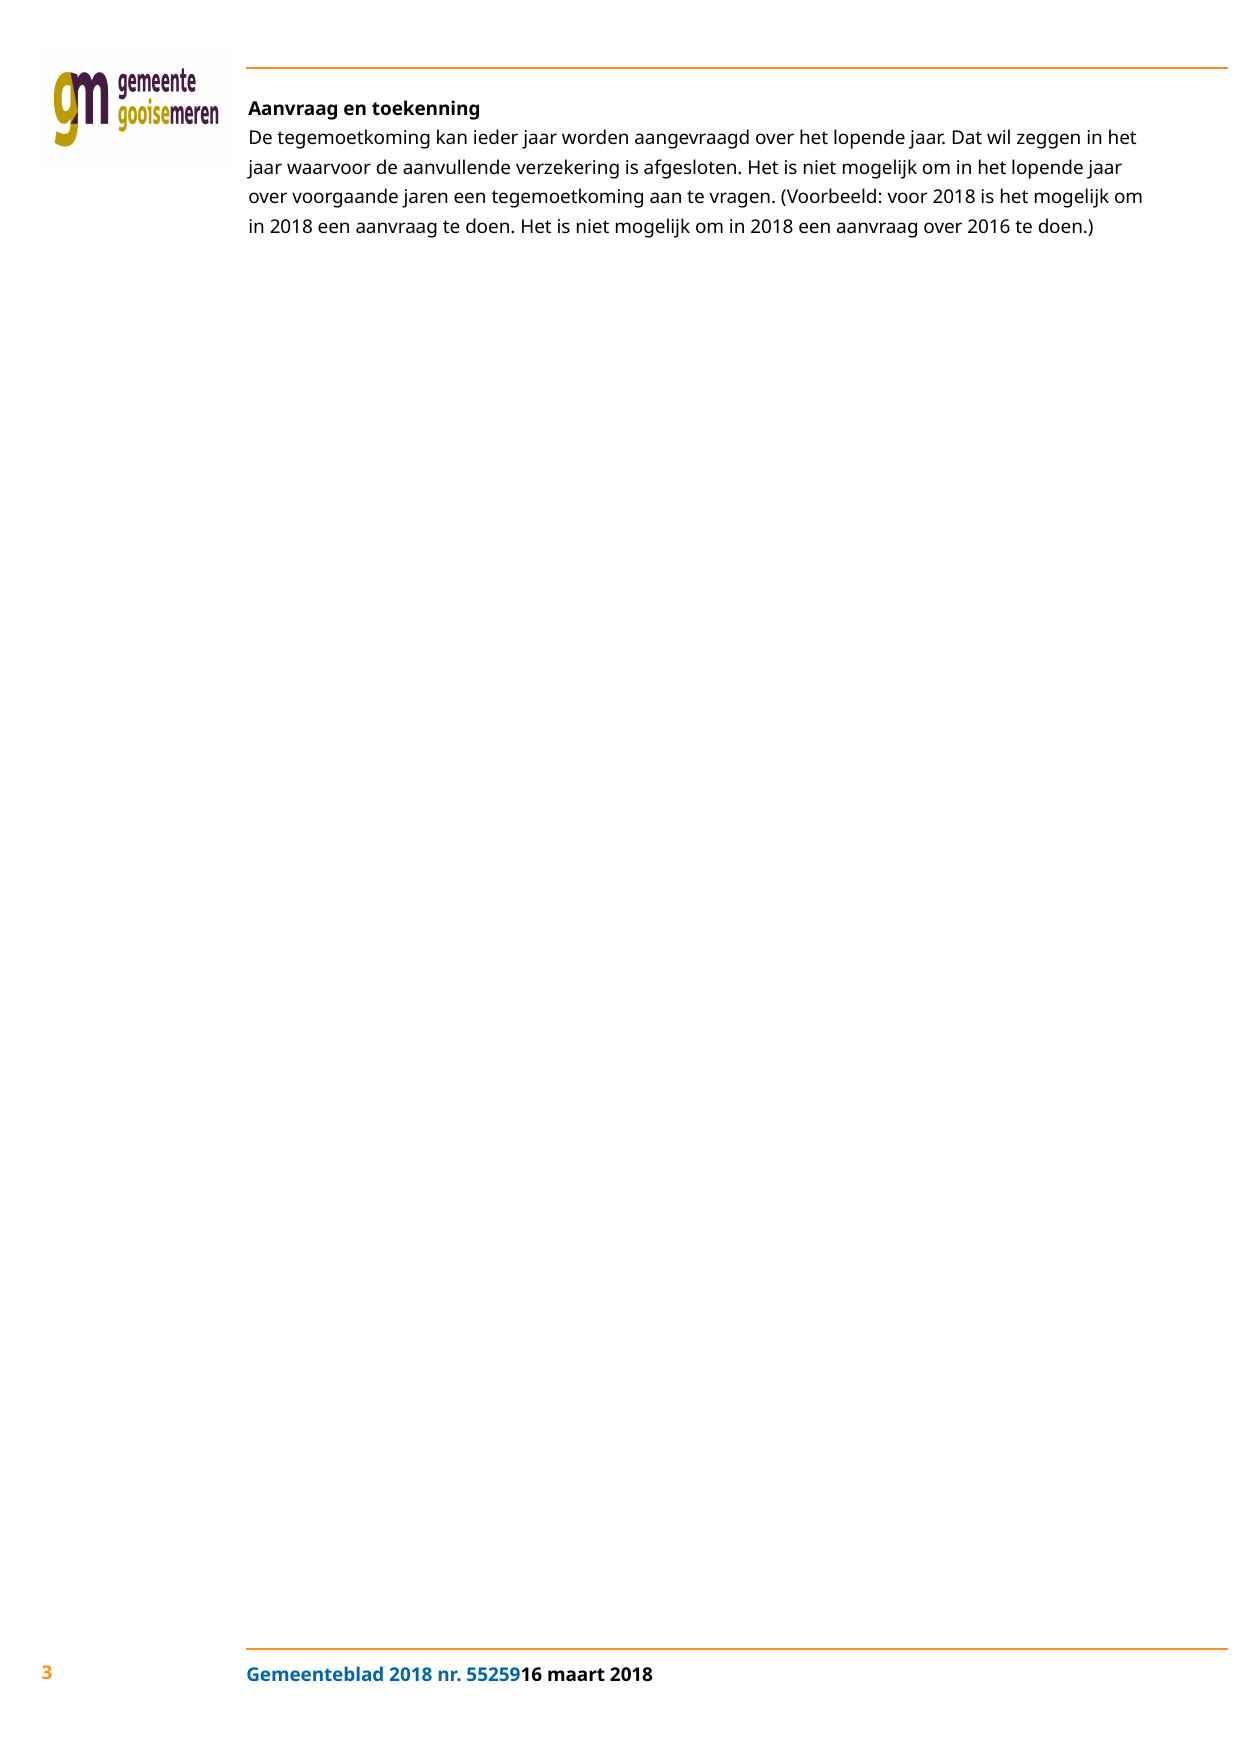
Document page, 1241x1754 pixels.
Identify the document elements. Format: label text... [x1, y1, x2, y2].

text De tegemoetkoming kan ieder jaar worden aangevraagd over het lopende jaar. Dat wil zeggen in het jaar waarvoor de aanvullende verzekering is afgesloten. Het is niet mogelijk om in het lopende jaar over voorgaande jaren een tegemoetkoming aan te vragen. (Voorbeeld: voor 2018 is het mogelijk om in 2018 een aanvraag te doen. Het is niet mogelijk om in 2018 een aanvraag over 2016 te doen.) [248, 124, 1152, 239]
picture [41, 47, 231, 172]
text Aanvraag en toekenning [248, 95, 1152, 121]
